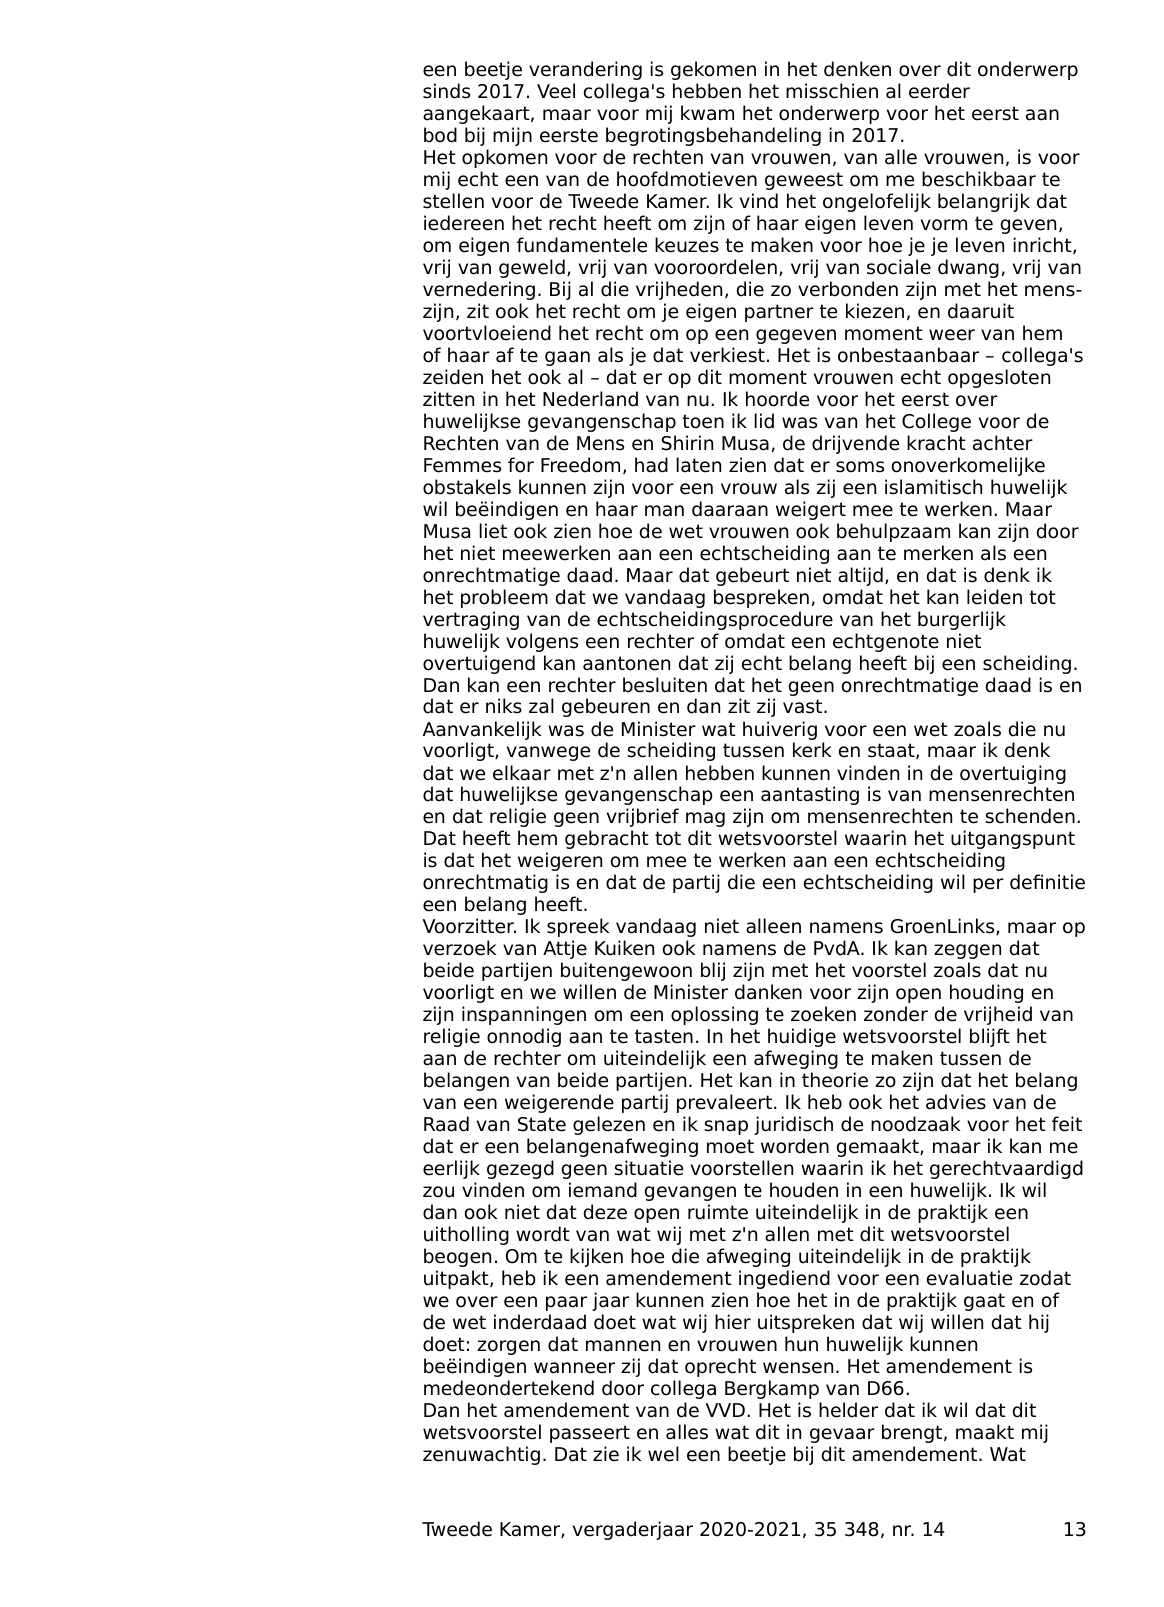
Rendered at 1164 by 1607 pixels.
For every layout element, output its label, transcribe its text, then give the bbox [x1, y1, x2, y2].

text Dan het amendement van de VVD. Het is helder dat ik wil dat dit wetsvoorstel passeert en alles wat dit in gevaar brengt, maakt mij zenuwachtig. Dat zie ik wel een beetje bij dit amendement. Wat [422, 1400, 1087, 1466]
text een beetje verandering is gekomen in het denken over dit onderwerp sinds 2017. Veel collega's hebben het misschien al eerder aangekaart, maar voor mij kwam het onderwerp voor het eerst aan bod bij mijn eerste begrotingsbehandeling in 2017. [422, 59, 1087, 147]
text Het opkomen voor de rechten van vrouwen, van alle vrouwen, is voor mij echt een van de hoofdmotieven geweest om me beschikbaar te stellen voor de Tweede Kamer. Ik vind het ongelofelijk belangrijk dat iedereen het recht heeft om zijn of haar eigen leven vorm te geven, om eigen fundamentele keuzes te maken voor hoe je je leven inricht, vrij van geweld, vrij van vooroordelen, vrij van sociale dwang, vrij van vernedering. Bij al die vrijheden, die zo verbonden zijn met het mens-zijn, zit ook het recht om je eigen partner te kiezen, en daaruit voortvloeiend het recht om op een gegeven moment weer van hem of haar af te gaan als je dat verkiest. Het is onbestaanbaar – collega's zeiden het ook al – dat er op dit moment vrouwen echt opgesloten zitten in het Nederland van nu. Ik hoorde voor het eerst over huwelijkse gevangenschap toen ik lid was van het College voor de Rechten van de Mens en Shirin Musa, de drijvende kracht achter Femmes for Freedom, had laten zien dat er soms onoverkomelijke obstakels kunnen zijn voor een vrouw als zij een islamitisch huwelijk wil beëindigen en haar man daaraan weigert mee te werken. Maar Musa liet ook zien hoe de wet vrouwen ook behulpzaam kan zijn door het niet meewerken aan een echtscheiding aan te merken als een onrechtmatige daad. Maar dat gebeurt niet altijd, en dat is denk ik het probleem dat we vandaag bespreken, omdat het kan leiden tot vertraging van de echtscheidingsprocedure van het burgerlijk huwelijk volgens een rechter of omdat een echtgenote niet overtuigend kan aantonen dat zij echt belang heeft bij een scheiding. Dan kan een rechter besluiten dat het geen onrechtmatige daad is en dat er niks zal gebeuren en dan zit zij vast. [422, 147, 1087, 718]
text Voorzitter. Ik spreek vandaag niet alleen namens GroenLinks, maar op verzoek van Attje Kuiken ook namens de PvdA. Ik kan zeggen dat beide partijen buitengewoon blij zijn met het voorstel zoals dat nu voorligt en we willen de Minister danken voor zijn open houding en zijn inspanningen om een oplossing te zoeken zonder de vrijheid van religie onnodig aan te tasten. In het huidige wetsvoorstel blijft het aan de rechter om uiteindelijk een afweging te maken tussen de belangen van beide partijen. Het kan in theorie zo zijn dat het belang van een weigerende partij prevaleert. Ik heb ook het advies van de Raad van State gelezen en ik snap juridisch de noodzaak voor het feit dat er een belangenafweging moet worden gemaakt, maar ik kan me eerlijk gezegd geen situatie voorstellen waarin ik het gerechtvaardigd zou vinden om iemand gevangen te houden in een huwelijk. Ik wil dan ook niet dat deze open ruimte uiteindelijk in de praktijk een uitholling wordt van wat wij met z'n allen met dit wetsvoorstel beogen. Om te kijken hoe die afweging uiteindelijk in de praktijk uitpakt, heb ik een amendement ingediend voor een evaluatie zodat we over een paar jaar kunnen zien hoe het in de praktijk gaat en of de wet inderdaad doet wat wij hier uitspreken dat wij willen dat hij doet: zorgen dat mannen en vrouwen hun huwelijk kunnen beëindigen wanneer zij dat oprecht wensen. Het amendement is medeondertekend door collega Bergkamp van D66. [422, 916, 1087, 1400]
text Aanvankelijk was de Minister wat huiverig voor een wet zoals die nu voorligt, vanwege de scheiding tussen kerk en staat, maar ik denk dat we elkaar met z'n allen hebben kunnen vinden in de overtuiging dat huwelijkse gevangenschap een aantasting is van mensenrechten en dat religie geen vrijbrief mag zijn om mensenrechten te schenden. Dat heeft hem gebracht tot dit wetsvoorstel waarin het uitgangspunt is dat het weigeren om mee te werken aan een echtscheiding onrechtmatig is en dat de partij die een echtscheiding wil per definitie een belang heeft. [422, 718, 1087, 916]
